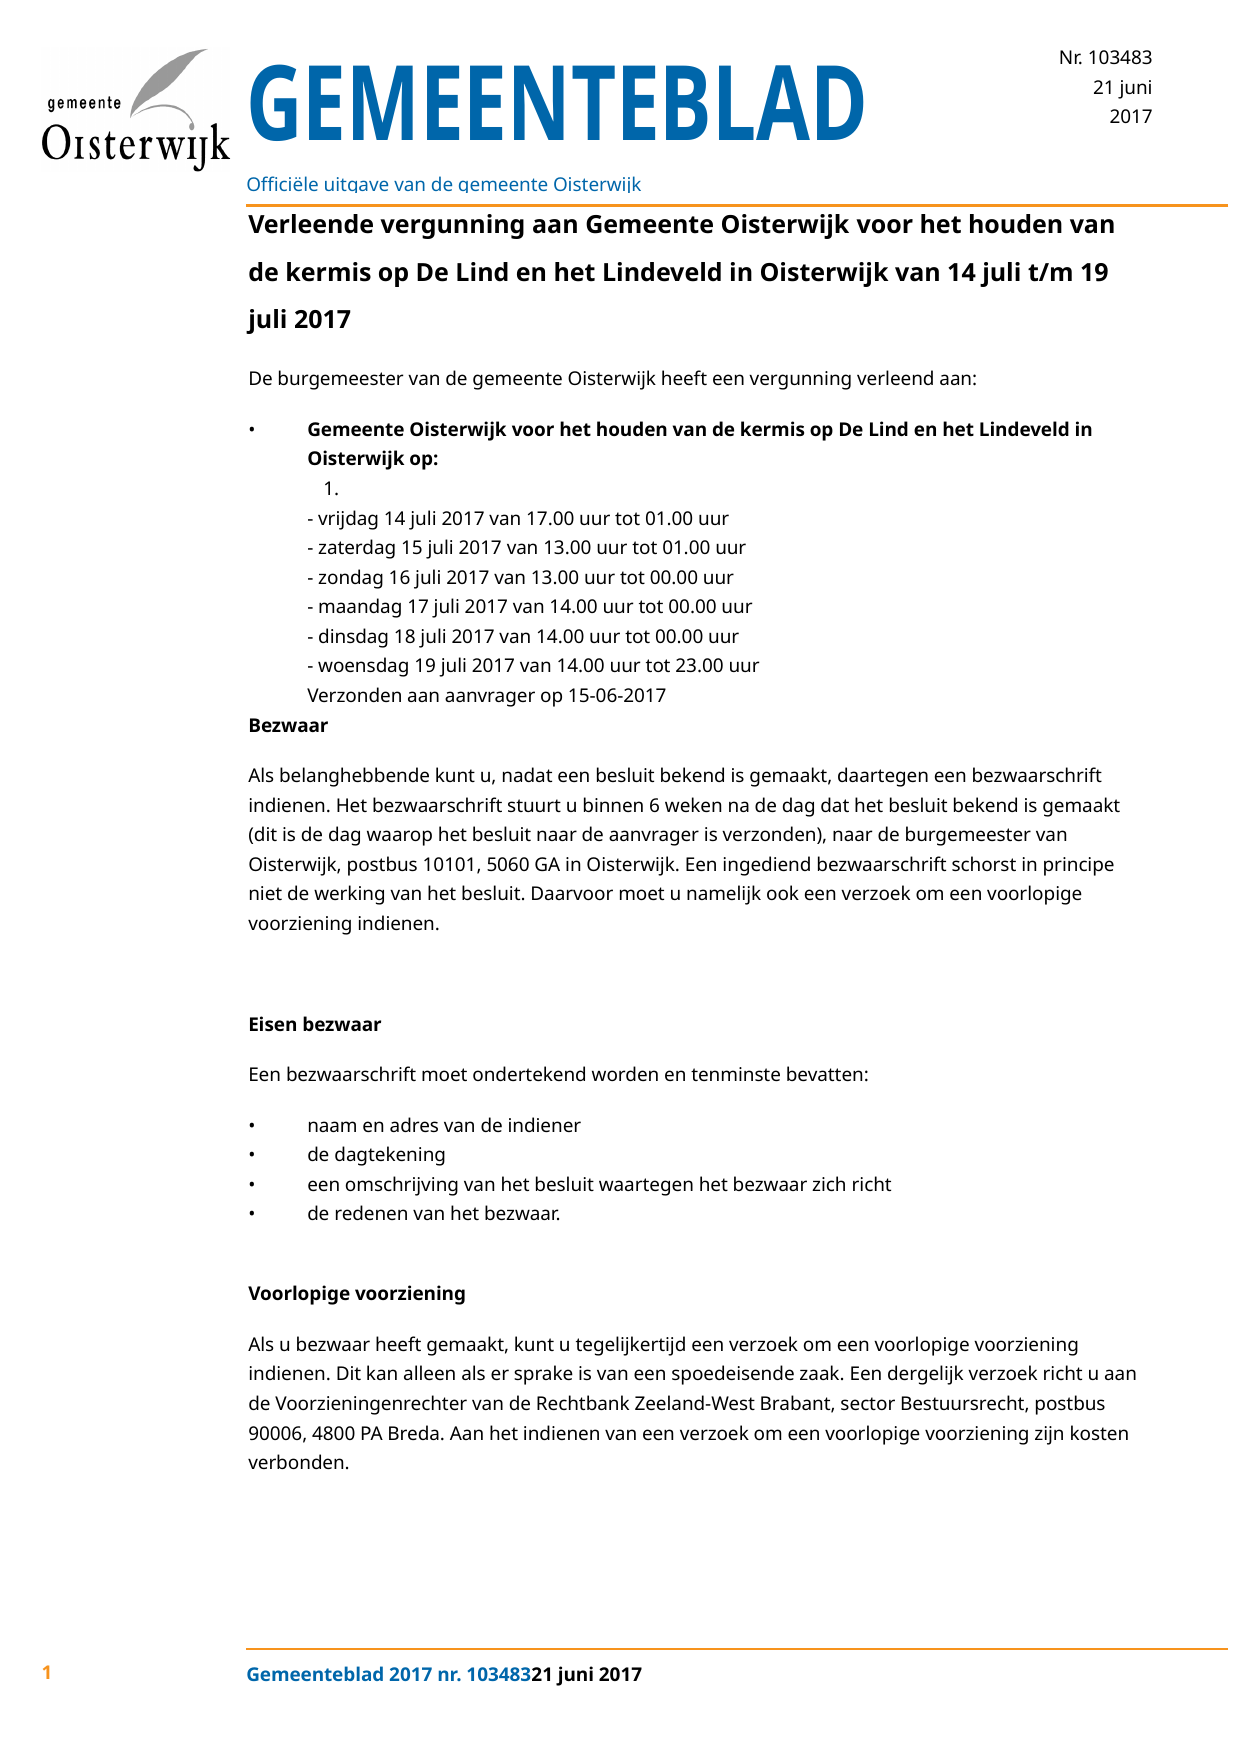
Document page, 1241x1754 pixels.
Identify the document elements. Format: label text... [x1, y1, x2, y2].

list Gemeente Oisterwijk voor het houden van de kermis op De Lind en het Lindeveld in Oisterwijk op: [248, 416, 1152, 471]
list - maandag 17 juli 2017 van 14.00 uur tot 00.00 uur [248, 593, 1152, 619]
list een omschrijving van het besluit waartegen het bezwaar zich richt [248, 1171, 1152, 1197]
text Voorlopige voorziening [248, 1281, 1152, 1306]
list de redenen van het bezwaar. [248, 1201, 1152, 1226]
text Eisen bezwaar [248, 1011, 1152, 1037]
list naam en adres van de indiener [248, 1112, 1152, 1137]
list - zondag 16 juli 2017 van 13.00 uur tot 00.00 uur [248, 564, 1152, 589]
text Bezwaar [248, 712, 1152, 737]
list - dinsdag 18 juli 2017 van 14.00 uur tot 00.00 uur [248, 623, 1152, 649]
list - vrijdag 14 juli 2017 van 17.00 uur tot 01.00 uur [248, 505, 1152, 530]
text Verleende vergunning aan Gemeente Oisterwijk voor het houden van de kermis op De Lind en het Lindeveld in Oisterwijk van 14 juli t/m 19 juli 2017 [248, 207, 1152, 336]
text Een bezwaarschrift moet ondertekend worden en tenminste bevatten: [248, 1061, 1152, 1087]
text De burgemeester van de gemeente Oisterwijk heeft een vergunning verleend aan: [248, 366, 1152, 391]
list - woensdag 19 juli 2017 van 14.00 uur tot 23.00 uur [248, 653, 1152, 678]
list de dagtekening [248, 1141, 1152, 1167]
text Als u bezwaar heeft gemaakt, kunt u tegelijkertijd een verzoek om een voorlopige voorziening indienen. Dit kan alleen als er sprake is van een spoedeisende zaak. Een dergelijk verzoek richt u aan de Voorzieningenrechter van de Rechtbank Zeeland-West Brabant, sector Bestuursrecht, postbus 90006, 4800 PA Breda. Aan het indienen van een verzoek om een voorlopige voorziening zijn kosten verbonden. [248, 1331, 1152, 1475]
picture [41, 47, 231, 172]
list Verzonden aan aanvrager op 15-06-2017 [248, 682, 1152, 708]
list - zaterdag 15 juli 2017 van 13.00 uur tot 01.00 uur [248, 534, 1152, 560]
text Als belanghebbende kunt u, nadat een besluit bekend is gemaakt, daartegen een bezwaarschrift indienen. Het bezwaarschrift stuurt u binnen 6 weken na de dag dat het besluit bekend is gemaakt (dit is de dag waarop het besluit naar de aanvrager is verzonden), naar de burgemeester van Oisterwijk, postbus 10101, 5060 GA in Oisterwijk. Een ingediend bezwaarschrift schorst in principe niet de werking van het besluit. Daarvoor moet u namelijk ook een verzoek om een voorlopige voorziening indienen. [248, 762, 1152, 936]
